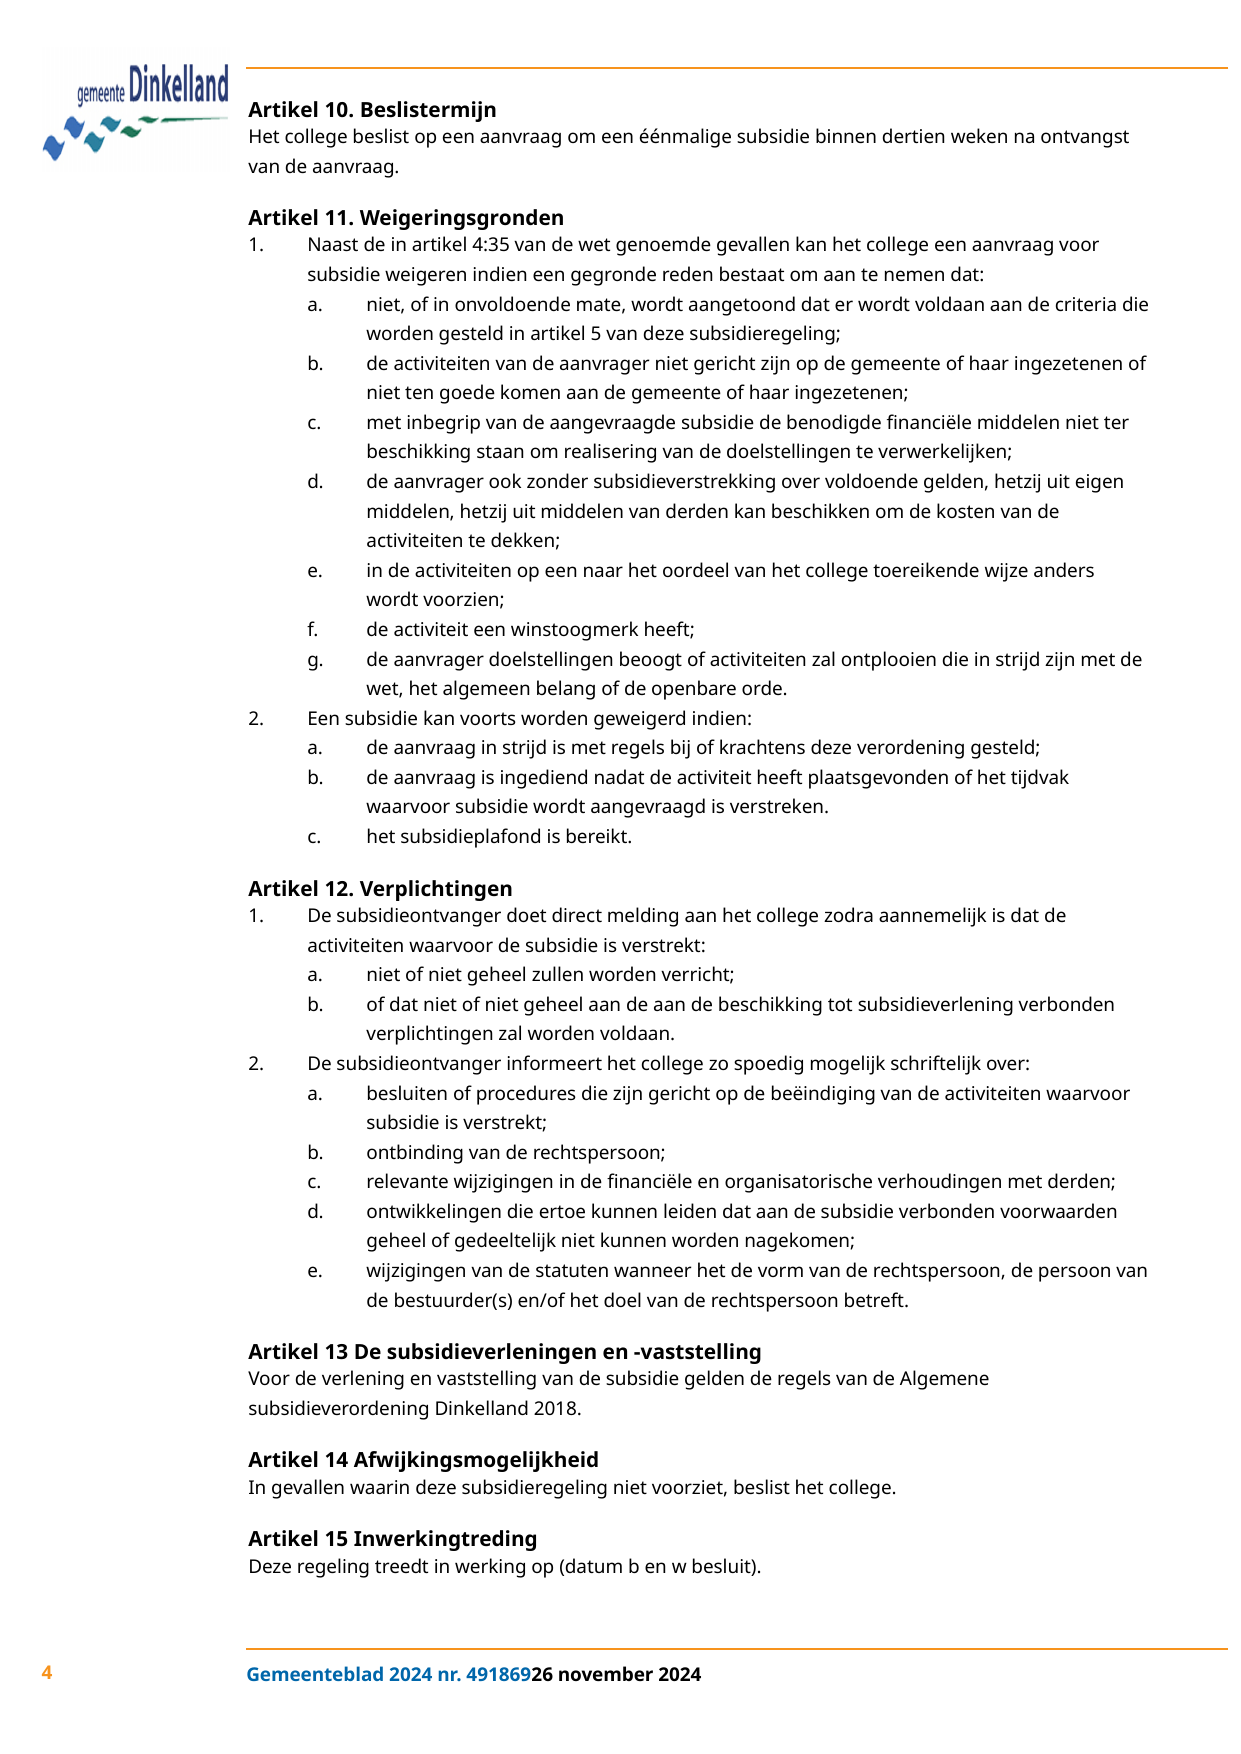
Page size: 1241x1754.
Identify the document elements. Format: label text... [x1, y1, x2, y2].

list Naast de in artikel 4:35 van de wet genoemde gevallen kan het college een aanvraag voor subsidie weigeren indien een gegronde reden bestaat om aan te nemen dat: [248, 232, 1152, 287]
list de activiteiten van de aanvrager niet gericht zijn op de gemeente of haar ingezetenen of niet ten goede komen aan de gemeente of haar ingezetenen; [307, 350, 1152, 405]
list ontbinding van de rechtspersoon; [307, 1139, 1152, 1164]
list De subsidieontvanger informeert het college zo spoedig mogelijk schriftelijk over: [248, 1050, 1152, 1076]
list niet of niet geheel zullen worden verricht; [307, 961, 1152, 987]
list relevante wijzigingen in de financiële en organisatorische verhoudingen met derden; [307, 1168, 1152, 1194]
text In gevallen waarin deze subsidieregeling niet voorziet, beslist het college. [248, 1474, 1152, 1500]
list besluiten of procedures die zijn gericht op de beëindiging van de activiteiten waarvoor subsidie is verstrekt; [307, 1080, 1152, 1135]
list wijzigingen van de statuten wanneer het de vorm van de rechtspersoon, de persoon van de bestuurder(s) en/of het doel van de rechtspersoon betreft. [307, 1257, 1152, 1312]
list in de activiteiten op een naar het oordeel van het college toereikende wijze anders wordt voorzien; [307, 557, 1152, 612]
list of dat niet of niet geheel aan de aan de beschikking tot subsidieverlening verbonden verplichtingen zal worden voldaan. [307, 991, 1152, 1046]
text Artikel 10. Beslistermijn [248, 95, 1152, 123]
text Artikel 12. Verplichtingen [248, 874, 1152, 902]
text Deze regeling treedt in werking op (datum b en w besluit). [248, 1553, 1152, 1579]
list niet, of in onvoldoende mate, wordt aangetoond dat er wordt voldaan aan de criteria die worden gesteld in artikel 5 van deze subsidieregeling; [307, 291, 1152, 346]
text Artikel 14 Afwijkingsmogelijkheid [248, 1446, 1152, 1474]
text Artikel 11. Weigeringsgronden [248, 203, 1152, 232]
list Een subsidie kan voorts worden geweigerd indien: [248, 705, 1152, 731]
text Het college beslist op een aanvraag om een éénmalige subsidie binnen dertien weken na ontvangst van de aanvraag. [248, 123, 1152, 178]
list het subsidieplafond is bereikt. [307, 823, 1152, 849]
list de aanvraag is ingediend nadat de activiteit heeft plaatsgevonden of het tijdvak waarvoor subsidie wordt aangevraagd is verstreken. [307, 764, 1152, 819]
list de aanvrager ook zonder subsidieverstrekking over voldoende gelden, hetzij uit eigen middelen, hetzij uit middelen van derden kan beschikken om de kosten van de activiteiten te dekken; [307, 468, 1152, 553]
picture [41, 47, 231, 172]
list De subsidieontvanger doet direct melding aan het college zodra aannemelijk is dat de activiteiten waarvoor de subsidie is verstrekt: [248, 902, 1152, 957]
list met inbegrip van de aangevraagde subsidie de benodigde financiële middelen niet ter beschikking staan om realisering van de doelstellingen te verwerkelijken; [307, 409, 1152, 464]
text Artikel 15 Inwerkingtreding [248, 1524, 1152, 1553]
list ontwikkelingen die ertoe kunnen leiden dat aan de subsidie verbonden voorwaarden geheel of gedeeltelijk niet kunnen worden nagekomen; [307, 1198, 1152, 1253]
list de aanvrager doelstellingen beoogt of activiteiten zal ontplooien die in strijd zijn met de wet, het algemeen belang of de openbare orde. [307, 646, 1152, 701]
text Artikel 13 De subsidieverleningen en -vaststelling [248, 1337, 1152, 1366]
text Voor de verlening en vaststelling van de subsidie gelden de regels van de Algemene subsidieverordening Dinkelland 2018. [248, 1366, 1152, 1421]
list de aanvraag in strijd is met regels bij of krachtens deze verordening gesteld; [307, 734, 1152, 760]
list de activiteit een winstoogmerk heeft; [307, 616, 1152, 642]
